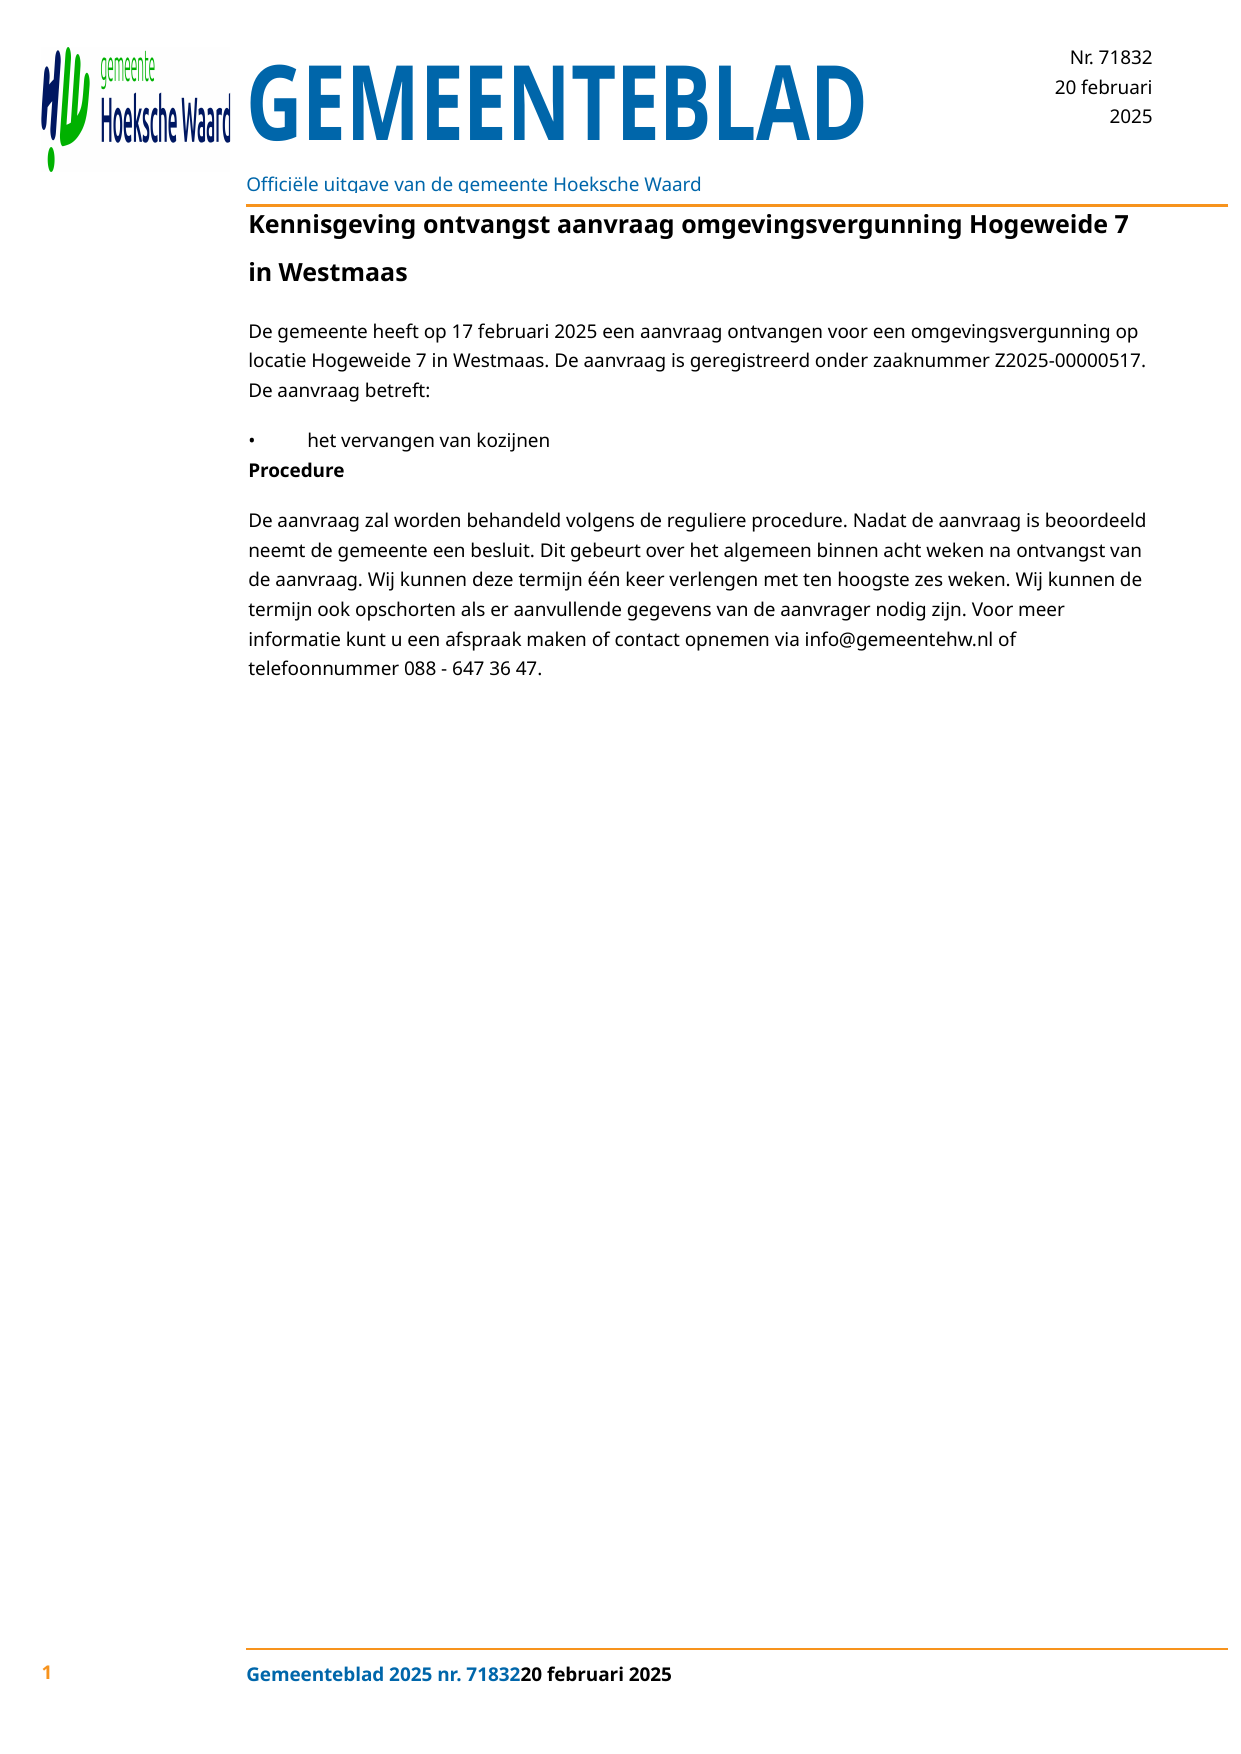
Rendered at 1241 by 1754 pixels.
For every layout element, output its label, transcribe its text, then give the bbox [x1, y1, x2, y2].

text Kennisgeving ontvangst aanvraag omgevingsvergunning Hogeweide 7 in Westmaas [248, 207, 1152, 288]
picture [41, 47, 231, 172]
text De aanvraag zal worden behandeld volgens de reguliere procedure. Nadat de aanvraag is beoordeeld neemt de gemeente een besluit. Dit gebeurt over het algemeen binnen acht weken na ontvangst van de aanvraag. Wij kunnen deze termijn één keer verlengen met ten hoogste zes weken. Wij kunnen de termijn ook opschorten als er aanvullende gegevens van de aanvrager nodig zijn. Voor meer informatie kunt u een afspraak maken of contact opnemen via info@gemeentehw.nl of telefoonnummer 088 - 647 36 47. [248, 507, 1152, 681]
list het vervangen van kozijnen [248, 427, 1152, 453]
text De gemeente heeft op 17 februari 2025 een aanvraag ontvangen voor een omgevingsvergunning op locatie Hogeweide 7 in Westmaas. De aanvraag is geregistreerd onder zaaknummer Z2025-00000517. De aanvraag betreft: [248, 318, 1152, 403]
text Procedure [248, 457, 1152, 483]
